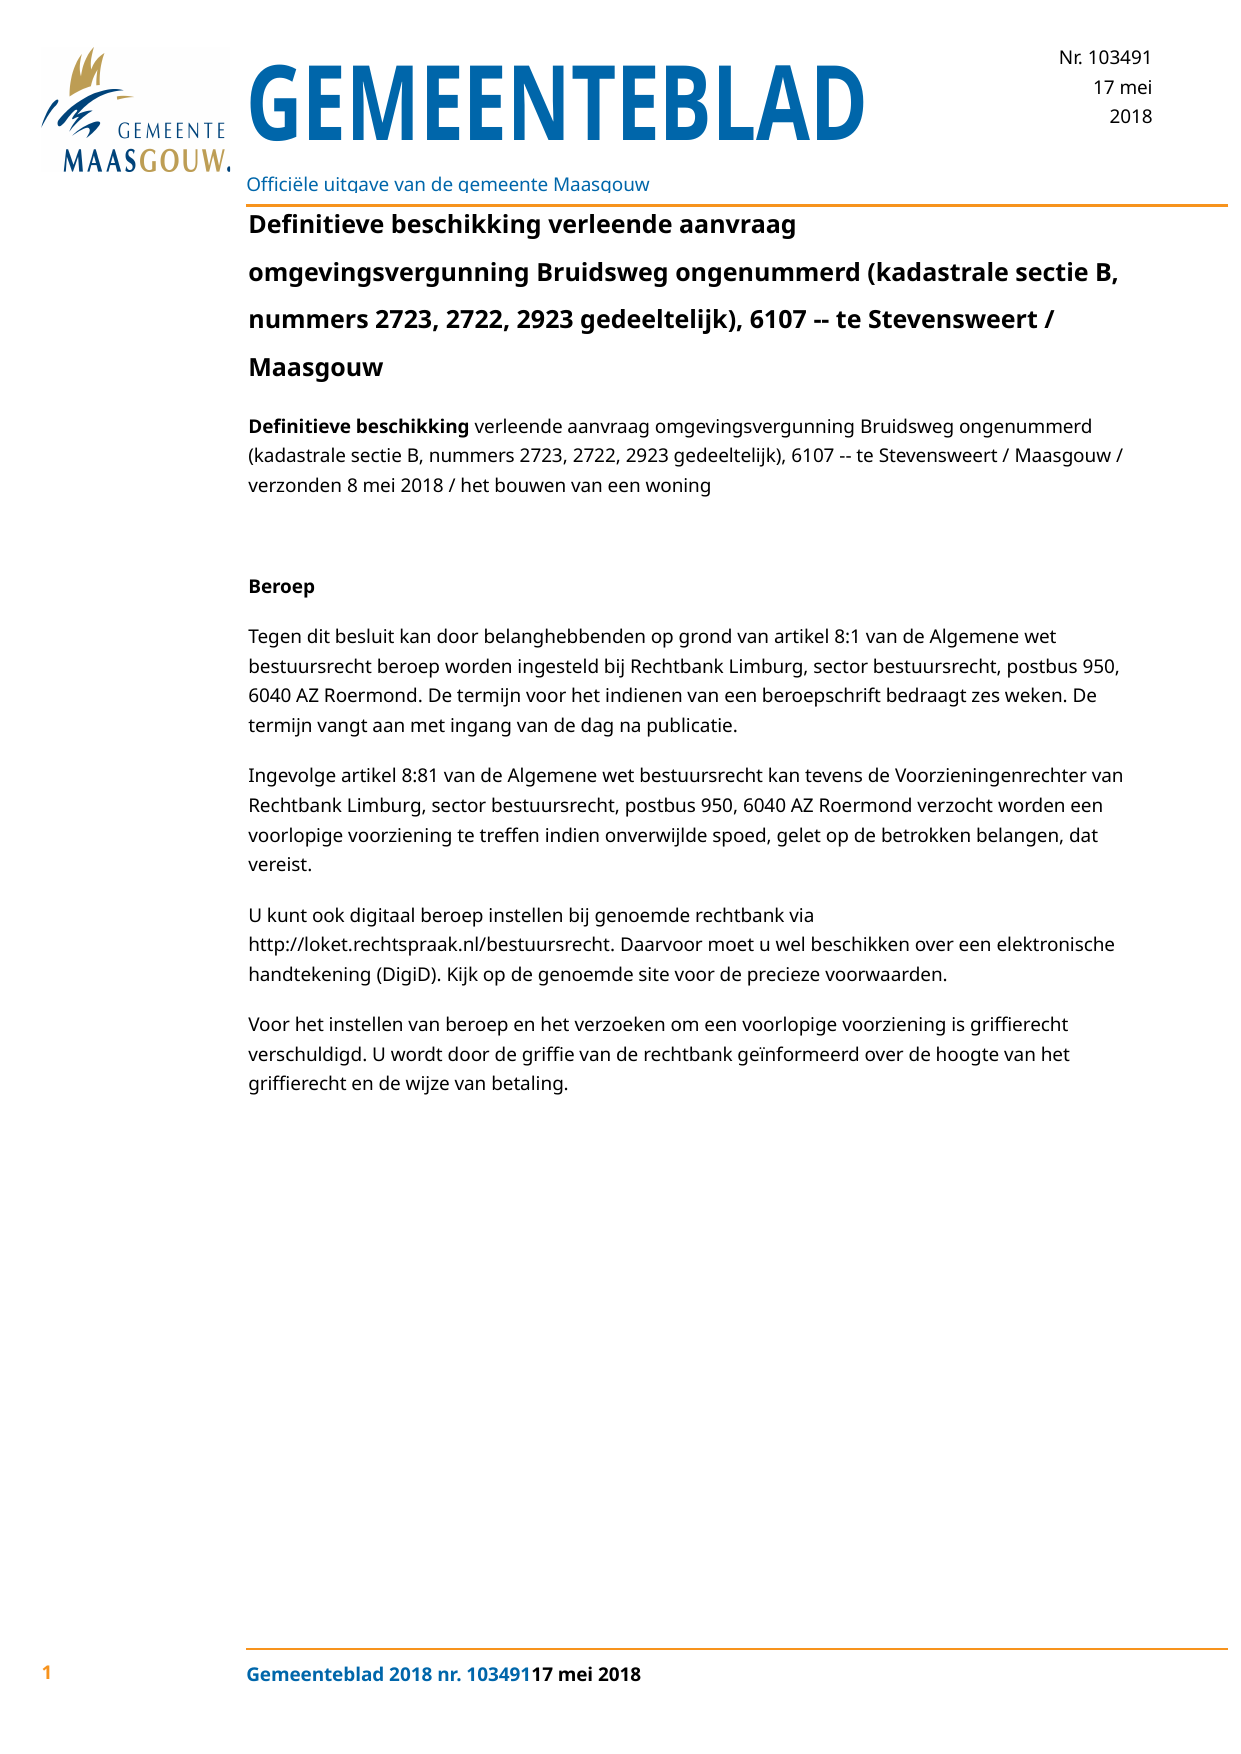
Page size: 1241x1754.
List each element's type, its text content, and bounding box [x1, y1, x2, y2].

picture [41, 47, 231, 172]
text Definitieve beschikking verleende aanvraag omgevingsvergunning Bruidsweg ongenummerd (kadastrale sectie B, nummers 2723, 2722, 2923 gedeeltelijk), 6107 -- te Stevensweert / Maasgouw / verzonden 8 mei 2018 / het bouwen van een woning [248, 413, 1152, 498]
text Ingevolge artikel 8:81 van de Algemene wet bestuursrecht kan tevens de Voorzieningenrechter van Rechtbank Limburg, sector bestuursrecht, postbus 950, 6040 AZ Roermond verzocht worden een voorlopige voorziening te treffen indien onverwijlde spoed, gelet op de betrokken belangen, dat vereist. [248, 763, 1152, 877]
text Definitieve beschikking verleende aanvraag omgevingsvergunning Bruidsweg ongenummerd (kadastrale sectie B, nummers 2723, 2722, 2923 gedeeltelijk), 6107 -- te Stevensweert / Maasgouw [248, 207, 1152, 384]
text U kunt ook digitaal beroep instellen bij genoemde rechtbank via http://loket.rechtspraak.nl/bestuursrecht. Daarvoor moet u wel beschikken over een elektronische handtekening (DigiD). Kijk op de genoemde site voor de precieze voorwaarden. [248, 902, 1152, 987]
text Tegen dit besluit kan door belanghebbenden op grond van artikel 8:1 van de Algemene wet bestuursrecht beroep worden ingesteld bij Rechtbank Limburg, sector bestuursrecht, postbus 950, 6040 AZ Roermond. De termijn voor het indienen van een beroepschrift bedraagt zes weken. De termijn vangt aan met ingang van de dag na publicatie. [248, 623, 1152, 738]
text Beroep [248, 573, 1152, 599]
text Voor het instellen van beroep en het verzoeken om een voorlopige voorziening is griffierecht verschuldigd. U wordt door de griffie van de rechtbank geïnformeerd over de hoogte van het griffierecht en de wijze van betaling. [248, 1011, 1152, 1096]
